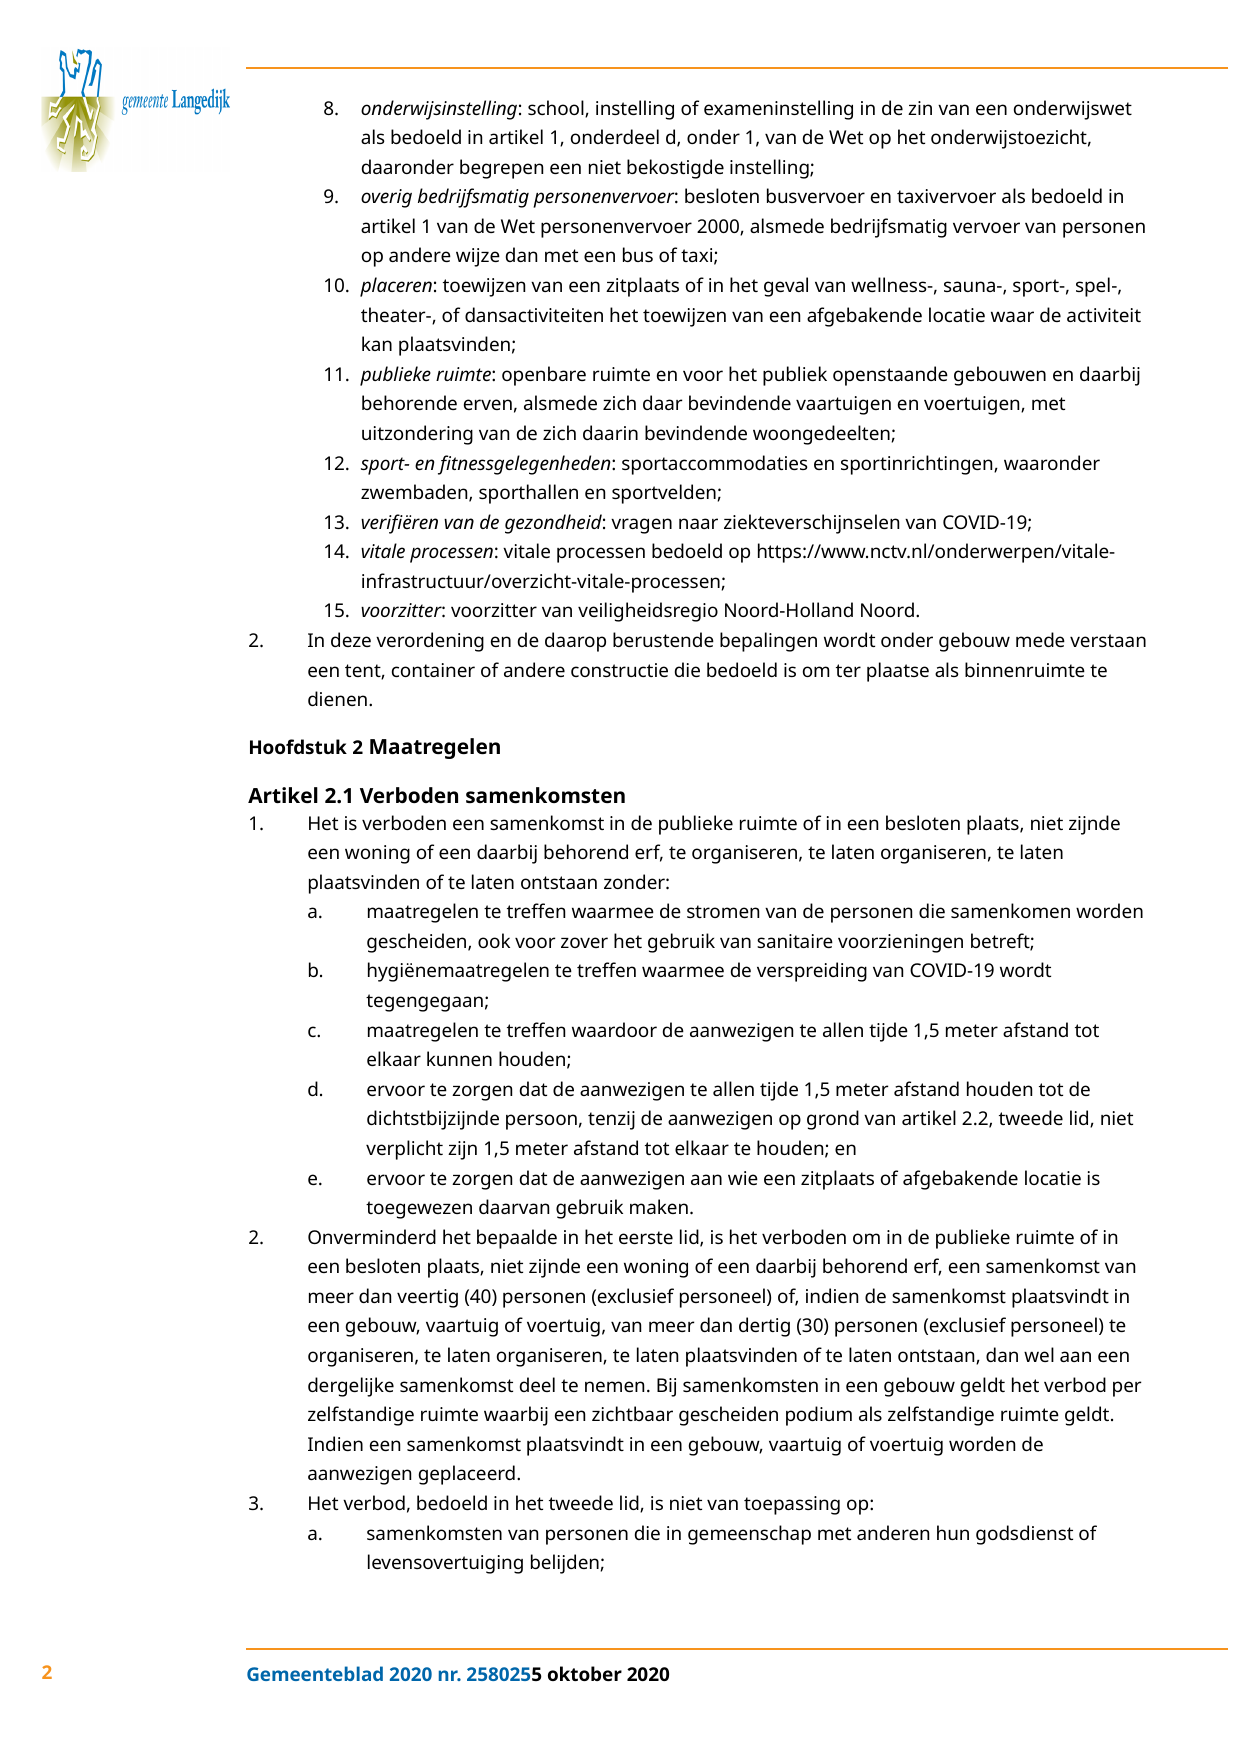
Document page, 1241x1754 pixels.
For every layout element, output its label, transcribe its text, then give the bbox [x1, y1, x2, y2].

list Het is verboden een samenkomst in de publieke ruimte of in een besloten plaats, niet zijnde een woning of een daarbij behorend erf, te organiseren, te laten organiseren, te laten plaatsvinden of te laten ontstaan zonder: [248, 810, 1152, 895]
text Artikel 2.1 Verboden samenkomsten [248, 781, 1152, 810]
list placeren: toewijzen van een zitplaats of in het geval van wellness-, sauna-, sport-, spel-, theater-, of dansactiviteiten het toewijzen van een afgebakende locatie waar de activiteit kan plaatsvinden; [323, 272, 1152, 357]
list maatregelen te treffen waarmee de stromen van de personen die samenkomen worden gescheiden, ook voor zover het gebruik van sanitaire voorzieningen betreft; [307, 898, 1152, 954]
list ervoor te zorgen dat de aanwezigen aan wie een zitplaats of afgebakende locatie is toegewezen daarvan gebruik maken. [307, 1165, 1152, 1220]
list overig bedrijfsmatig personenvervoer: besloten busvervoer en taxivervoer als bedoeld in artikel 1 van de Wet personenvervoer 2000, alsmede bedrijfsmatig vervoer van personen op andere wijze dan met een bus of taxi; [323, 183, 1152, 268]
list Onverminderd het bepaalde in het eerste lid, is het verboden om in de publieke ruimte of in een besloten plaats, niet zijnde een woning of een daarbij behorend erf, een samenkomst van meer dan veertig (40) personen (exclusief personeel) of, indien de samenkomst plaatsvindt in een gebouw, vaartuig of voertuig, van meer dan dertig (30) personen (exclusief personeel) te organiseren, te laten organiseren, te laten plaatsvinden of te laten ontstaan, dan wel aan een dergelijke samenkomst deel te nemen. Bij samenkomsten in een gebouw geldt het verbod per zelfstandige ruimte waarbij een zichtbaar gescheiden podium als zelfstandige ruimte geldt. Indien een samenkomst plaatsvindt in een gebouw, vaartuig of voertuig worden de aanwezigen geplaceerd. [248, 1224, 1152, 1486]
list maatregelen te treffen waardoor de aanwezigen te allen tijde 1,5 meter afstand tot elkaar kunnen houden; [307, 1017, 1152, 1072]
list samenkomsten van personen die in gemeenschap met anderen hun godsdienst of levensovertuiging belijden; [307, 1520, 1152, 1575]
picture [41, 47, 231, 172]
list onderwijsinstelling: school, instelling of exameninstelling in de zin van een onderwijswet als bedoeld in artikel 1, onderdeel d, onder 1, van de Wet op het onderwijstoezicht, daaronder begrepen een niet bekostigde instelling; [323, 95, 1152, 180]
list hygiënemaatregelen te treffen waarmee de verspreiding van COVID-19 wordt tegengegaan; [307, 958, 1152, 1013]
list vitale processen: vitale processen bedoeld op https://www.nctv.nl/onderwerpen/vitale-infrastructuur/overzicht-vitale-processen; [323, 538, 1152, 594]
list publieke ruimte: openbare ruimte en voor het publiek openstaande gebouwen en daarbij behorende erven, alsmede zich daar bevindende vaartuigen en voertuigen, met uitzondering van de zich daarin bevindende woongedeelten; [323, 361, 1152, 446]
list voorzitter: voorzitter van veiligheidsregio Noord-Holland Noord. [323, 598, 1152, 623]
list ervoor te zorgen dat de aanwezigen te allen tijde 1,5 meter afstand houden tot de dichtstbijzijnde persoon, tenzij de aanwezigen op grond van artikel 2.2, tweede lid, niet verplicht zijn 1,5 meter afstand tot elkaar te houden; en [307, 1076, 1152, 1161]
list verifiëren van de gezondheid: vragen naar ziekteverschijnselen van COVID-19; [323, 509, 1152, 535]
list sport- en fitnessgelegenheden: sportaccommodaties en sportinrichtingen, waaronder zwembaden, sporthallen en sportvelden; [323, 450, 1152, 505]
text Hoofdstuk 2 Maatregelen [248, 732, 1152, 761]
list In deze verordening en de daarop berustende bepalingen wordt onder gebouw mede verstaan een tent, container of andere constructie die bedoeld is om ter plaatse als binnenruimte te dienen. [248, 627, 1152, 712]
list Het verbod, bedoeld in het tweede lid, is niet van toepassing op: [248, 1490, 1152, 1516]
